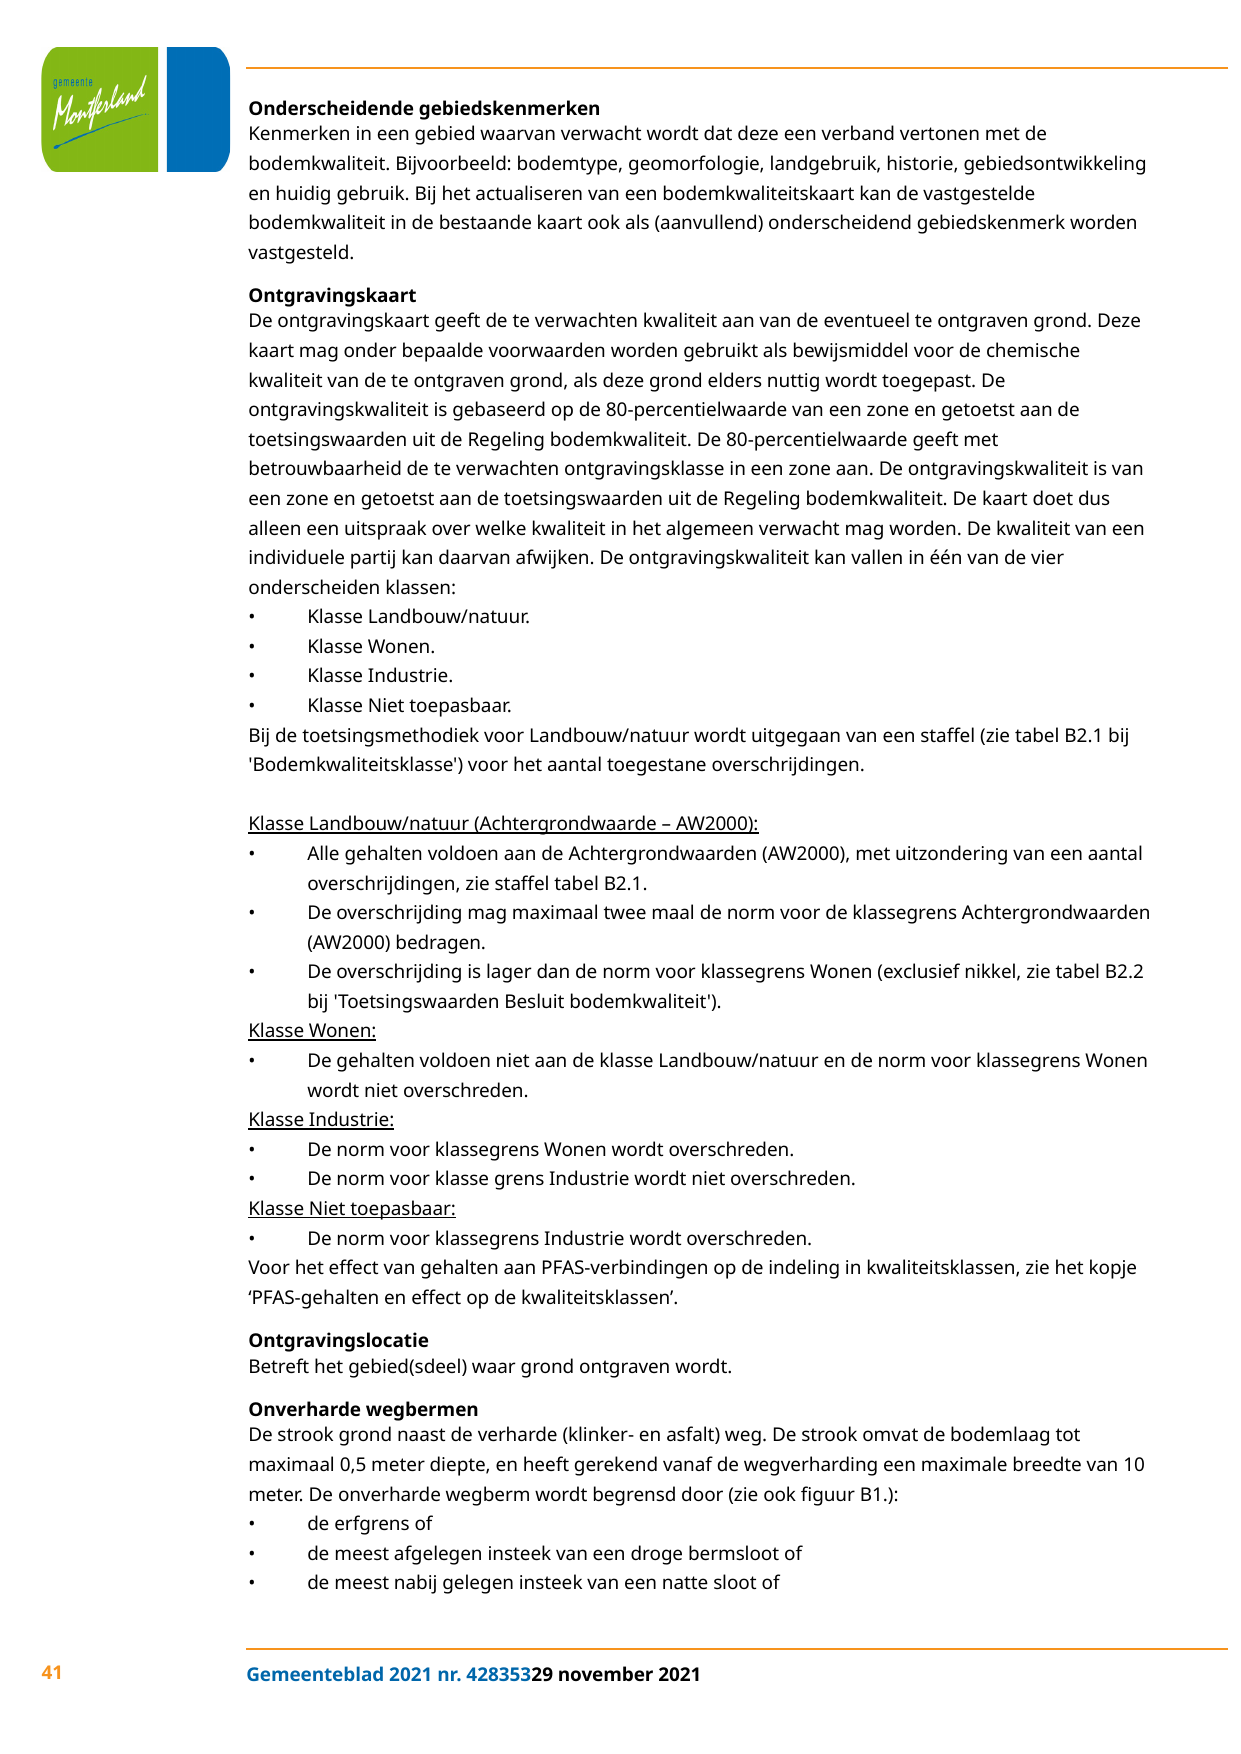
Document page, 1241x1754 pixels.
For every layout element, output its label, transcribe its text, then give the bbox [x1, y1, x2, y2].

text De ontgravingskaart geeft de te verwachten kwaliteit aan van de eventueel te ontgraven grond. Deze kaart mag onder bepaalde voorwaarden worden gebruikt als bewijsmiddel voor de chemische kwaliteit van de te ontgraven grond, als deze grond elders nuttig wordt toegepast. De ontgravingskwaliteit is gebaseerd op de 80-percentielwaarde van een zone en getoetst aan de toetsingswaarden uit de Regeling bodemkwaliteit. De 80-percentielwaarde geeft met betrouwbaarheid de te verwachten ontgravingsklasse in een zone aan. De ontgravingskwaliteit is van een zone en getoetst aan de toetsingswaarden uit de Regeling bodemkwaliteit. De kaart doet dus alleen een uitspraak over welke kwaliteit in het algemeen verwacht mag worden. De kwaliteit van een individuele partij kan daarvan afwijken. De ontgravingskwaliteit kan vallen in één van de vier onderscheiden klassen: [248, 308, 1152, 600]
text Voor het effect van gehalten aan PFAS-verbindingen op de indeling in kwaliteitsklassen, zie het kopje ‘PFAS-gehalten en effect op de kwaliteitsklassen’. [248, 1254, 1152, 1310]
text Klasse Industrie: [248, 1106, 1152, 1132]
list Alle gehalten voldoen aan de Achtergrondwaarden (AW2000), met uitzondering van een aantal overschrijdingen, zie staffel tabel B2.1. [248, 840, 1152, 896]
text Kenmerken in een gebied waarvan verwacht wordt dat deze een verband vertonen met de bodemkwaliteit. Bijvoorbeeld: bodemtype, geomorfologie, landgebruik, historie, gebiedsontwikkeling en huidig gebruik. Bij het actualiseren van een bodemkwaliteitskaart kan de vastgestelde bodemkwaliteit in de bestaande kaart ook als (aanvullend) onderscheidend gebiedskenmerk worden vastgesteld. [248, 121, 1152, 264]
text Onverharde wegbermen [248, 1396, 1152, 1422]
list De norm voor klassegrens Industrie wordt overschreden. [248, 1225, 1152, 1251]
text Ontgravingslocatie [248, 1327, 1152, 1353]
list De norm voor klassegrens Wonen wordt overschreden. [248, 1136, 1152, 1162]
list de meest nabij gelegen insteek van een natte sloot of [248, 1569, 1152, 1595]
picture [41, 47, 231, 172]
list de meest afgelegen insteek van een droge bermsloot of [248, 1540, 1152, 1566]
list de erfgrens of [248, 1510, 1152, 1536]
text Klasse Landbouw/natuur (Achtergrondwaarde – AW2000): [248, 811, 1152, 836]
list Klasse Niet toepasbaar. [248, 692, 1152, 718]
text Onderscheidende gebiedskenmerken [248, 95, 1152, 121]
text Ontgravingskaart [248, 282, 1152, 308]
text Betreft het gebied(sdeel) waar grond ontgraven wordt. [248, 1353, 1152, 1378]
list Klasse Wonen. [248, 633, 1152, 659]
text De strook grond naast de verharde (klinker- en asfalt) weg. De strook omvat de bodemlaag tot maximaal 0,5 meter diepte, en heeft gerekend vanaf de wegverharding een maximale breedte van 10 meter. De onverharde wegberm wordt begrensd door (zie ook figuur B1.): [248, 1422, 1152, 1507]
list De overschrijding mag maximaal twee maal de norm voor de klassegrens Achtergrondwaarden (AW2000) bedragen. [248, 899, 1152, 955]
list Klasse Industrie. [248, 663, 1152, 688]
list De gehalten voldoen niet aan de klasse Landbouw/natuur en de norm voor klassegrens Wonen wordt niet overschreden. [248, 1047, 1152, 1103]
text Bij de toetsingsmethodiek voor Landbouw/natuur wordt uitgegaan van een staffel (zie tabel B2.1 bij 'Bodemkwaliteitsklasse') voor het aantal toegestane overschrijdingen. [248, 722, 1152, 777]
text Klasse Wonen: [248, 1018, 1152, 1043]
list De overschrijding is lager dan de norm voor klassegrens Wonen (exclusief nikkel, zie tabel B2.2 bij 'Toetsingswaarden Besluit bodemkwaliteit'). [248, 958, 1152, 1014]
list Klasse Landbouw/natuur. [248, 603, 1152, 629]
list De norm voor klasse grens Industrie wordt niet overschreden. [248, 1166, 1152, 1191]
text Klasse Niet toepasbaar: [248, 1195, 1152, 1221]
